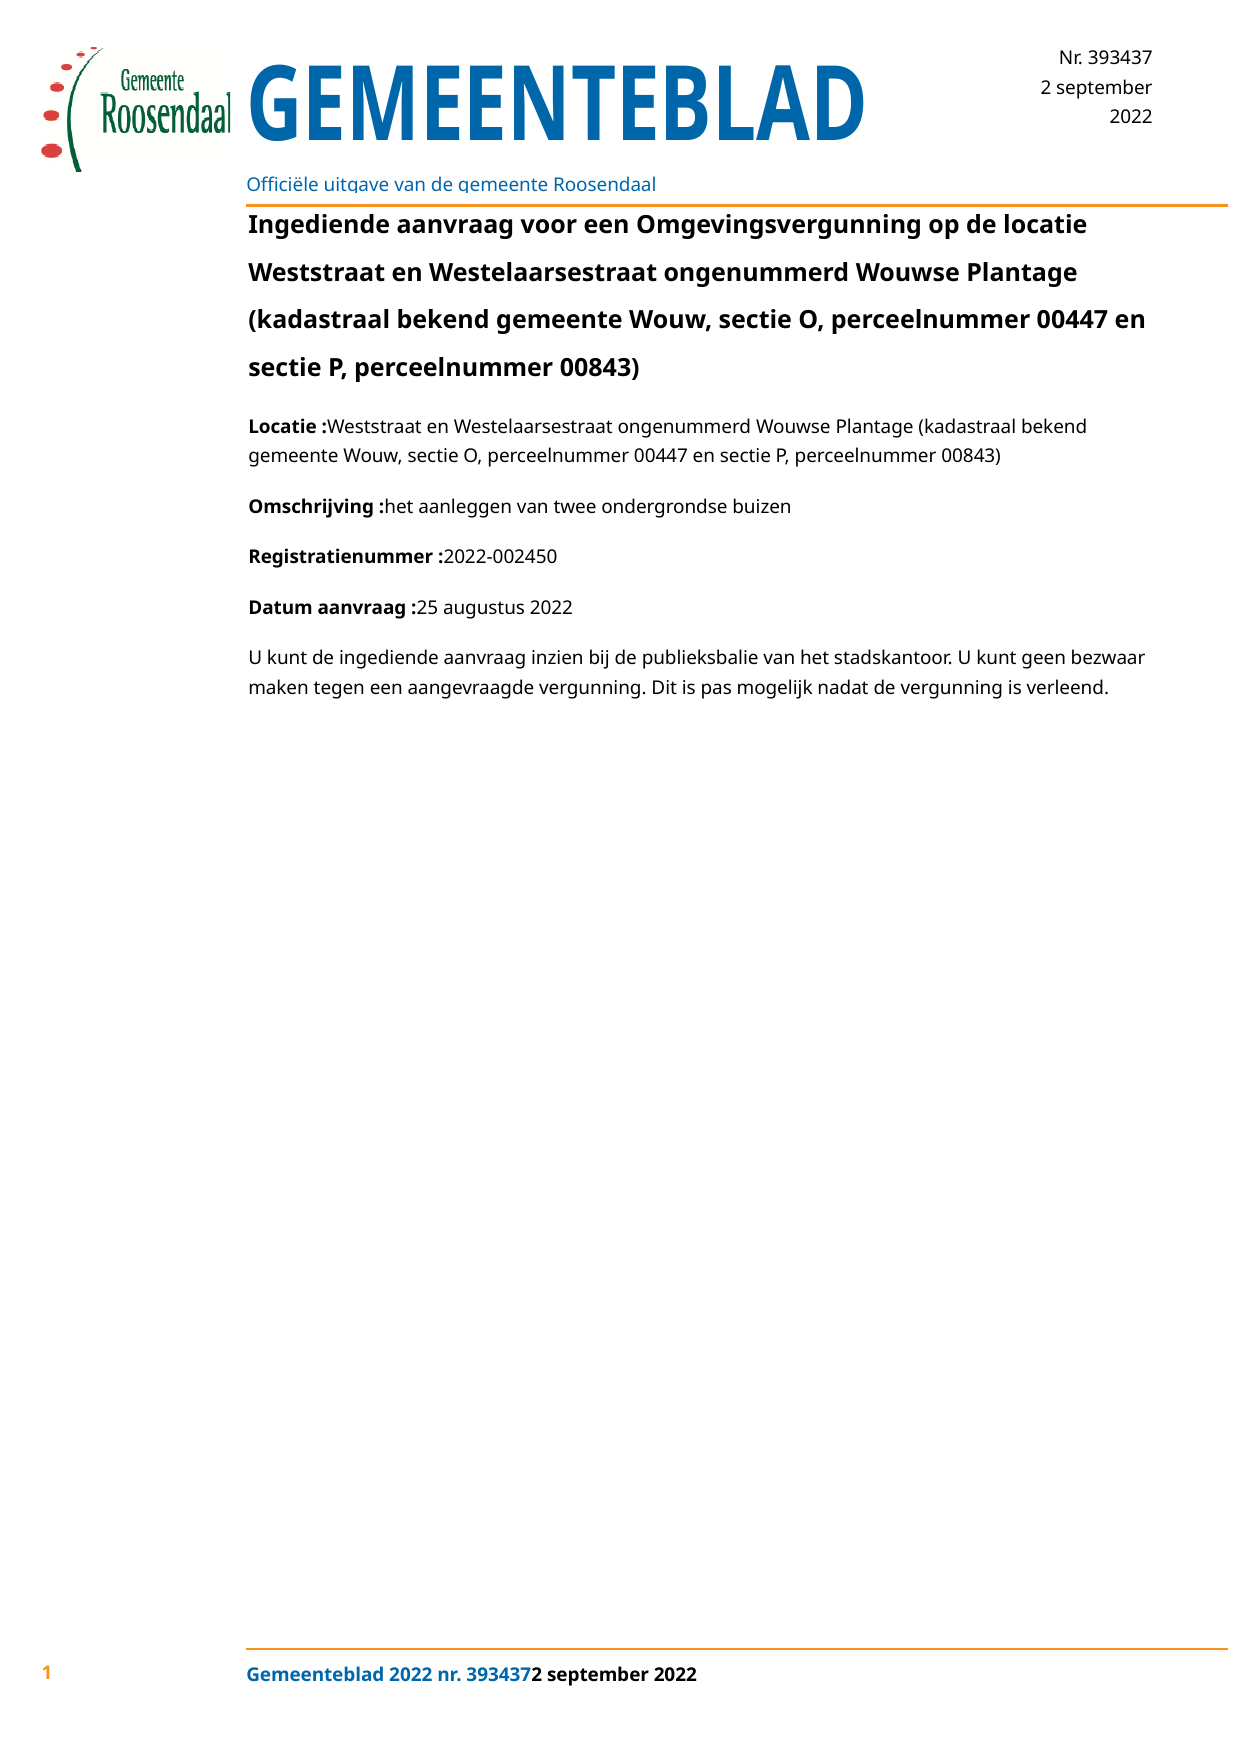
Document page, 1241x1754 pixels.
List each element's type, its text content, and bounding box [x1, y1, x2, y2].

text Datum aanvraag :25 augustus 2022 [248, 594, 1152, 620]
text U kunt de ingediende aanvraag inzien bij de publieksbalie van het stadskantoor. U kunt geen bezwaar maken tegen een aangevraagde vergunning. Dit is pas mogelijk nadat de vergunning is verleend. [248, 644, 1152, 700]
picture [41, 47, 231, 172]
text Omschrijving :het aanleggen van twee ondergrondse buizen [248, 493, 1152, 519]
text Locatie :Weststraat en Westelaarsestraat ongenummerd Wouwse Plantage (kadastraal bekend gemeente Wouw, sectie O, perceelnummer 00447 en sectie P, perceelnummer 00843) [248, 413, 1152, 468]
text Ingediende aanvraag voor een Omgevingsvergunning op de locatie Weststraat en Westelaarsestraat ongenummerd Wouwse Plantage (kadastraal bekend gemeente Wouw, sectie O, perceelnummer 00447 en sectie P, perceelnummer 00843) [248, 207, 1152, 384]
text Registratienummer :2022-002450 [248, 543, 1152, 569]
